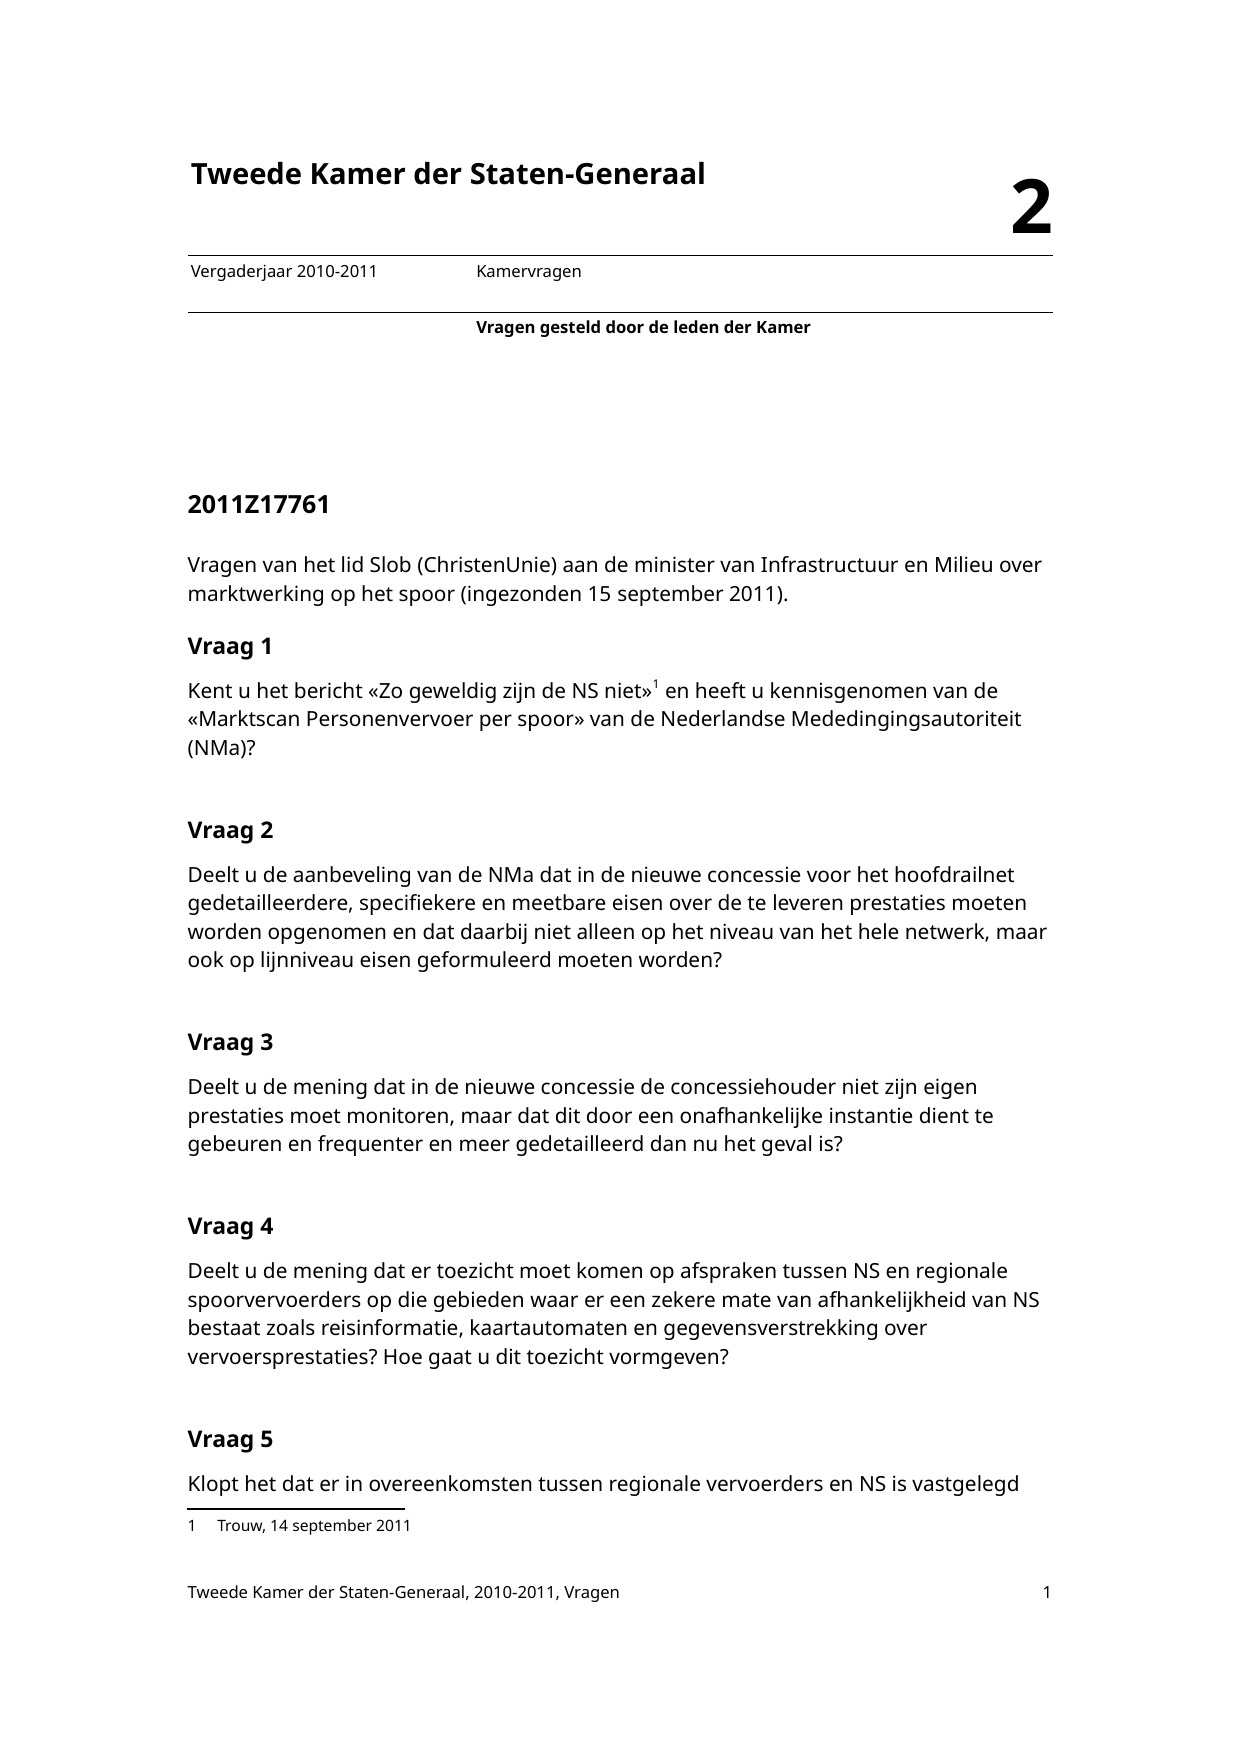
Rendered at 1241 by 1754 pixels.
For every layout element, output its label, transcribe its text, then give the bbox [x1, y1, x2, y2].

text Deelt u de mening dat er toezicht moet komen op afspraken tussen NS en regionale spoorvervoerders op die gebieden waar er een zekere mate van afhankelijkheid van NS bestaat zoals reisinformatie, kaartautomaten en gegevensverstrekking over vervoersprestaties? Hoe gaat u dit toezicht vormgeven? [187, 1257, 1053, 1370]
subtitle Vraag 2 [187, 814, 1053, 845]
text Trouw, 14 september 2011 [187, 1508, 1053, 1536]
table_cell [188, 313, 473, 339]
table_header 2 [880, 150, 1053, 255]
subtitle Vraag 4 [187, 1210, 1053, 1242]
table_cell Vergaderjaar 2010-2011 [188, 256, 473, 312]
text Deelt u de mening dat in de nieuwe concessie de concessiehouder niet zijn eigen prestaties moet monitoren, maar dat dit door een onafhankelijke instantie dient te gebeuren en frequenter en meer gedetailleerd dan nu het geval is? [187, 1072, 1053, 1158]
subtitle Vraag 3 [187, 1026, 1053, 1057]
subtitle Vraag 1 [187, 630, 1053, 661]
text Vragen van het lid Slob (ChristenUnie) aan de minister van Infrastructuur en Milieu over marktwerking op het spoor (ingezonden 15 september 2011). [187, 550, 1053, 607]
table_cell Kamervragen [473, 256, 1053, 312]
text Klopt het dat er in overeenkomsten tussen regionale vervoerders en NS is vastgelegd [187, 1469, 1053, 1497]
text 2011Z17761 [187, 487, 1053, 521]
text Kent u het bericht «Zo geweldig zijn de NS niet» en heeft u kennisgenomen van de «Marktscan Personenvervoer per spoor» van de Nederlandse Mededingingsautoriteit (NMa)? [187, 676, 1053, 761]
subtitle Vraag 5 [187, 1423, 1053, 1454]
table_header Tweede Kamer der Staten-Generaal [188, 150, 879, 255]
table_cell Vragen gesteld door de leden der Kamer [473, 313, 1053, 339]
text Deelt u de aanbeveling van de NMa dat in de nieuwe concessie voor het hoofdrailnet gedetailleerdere, specifiekere en meetbare eisen over de te leveren prestaties moeten worden opgenomen en dat daarbij niet alleen op het niveau van het hele netwerk, maar ook op lijnniveau eisen geformuleerd moeten worden? [187, 860, 1053, 974]
